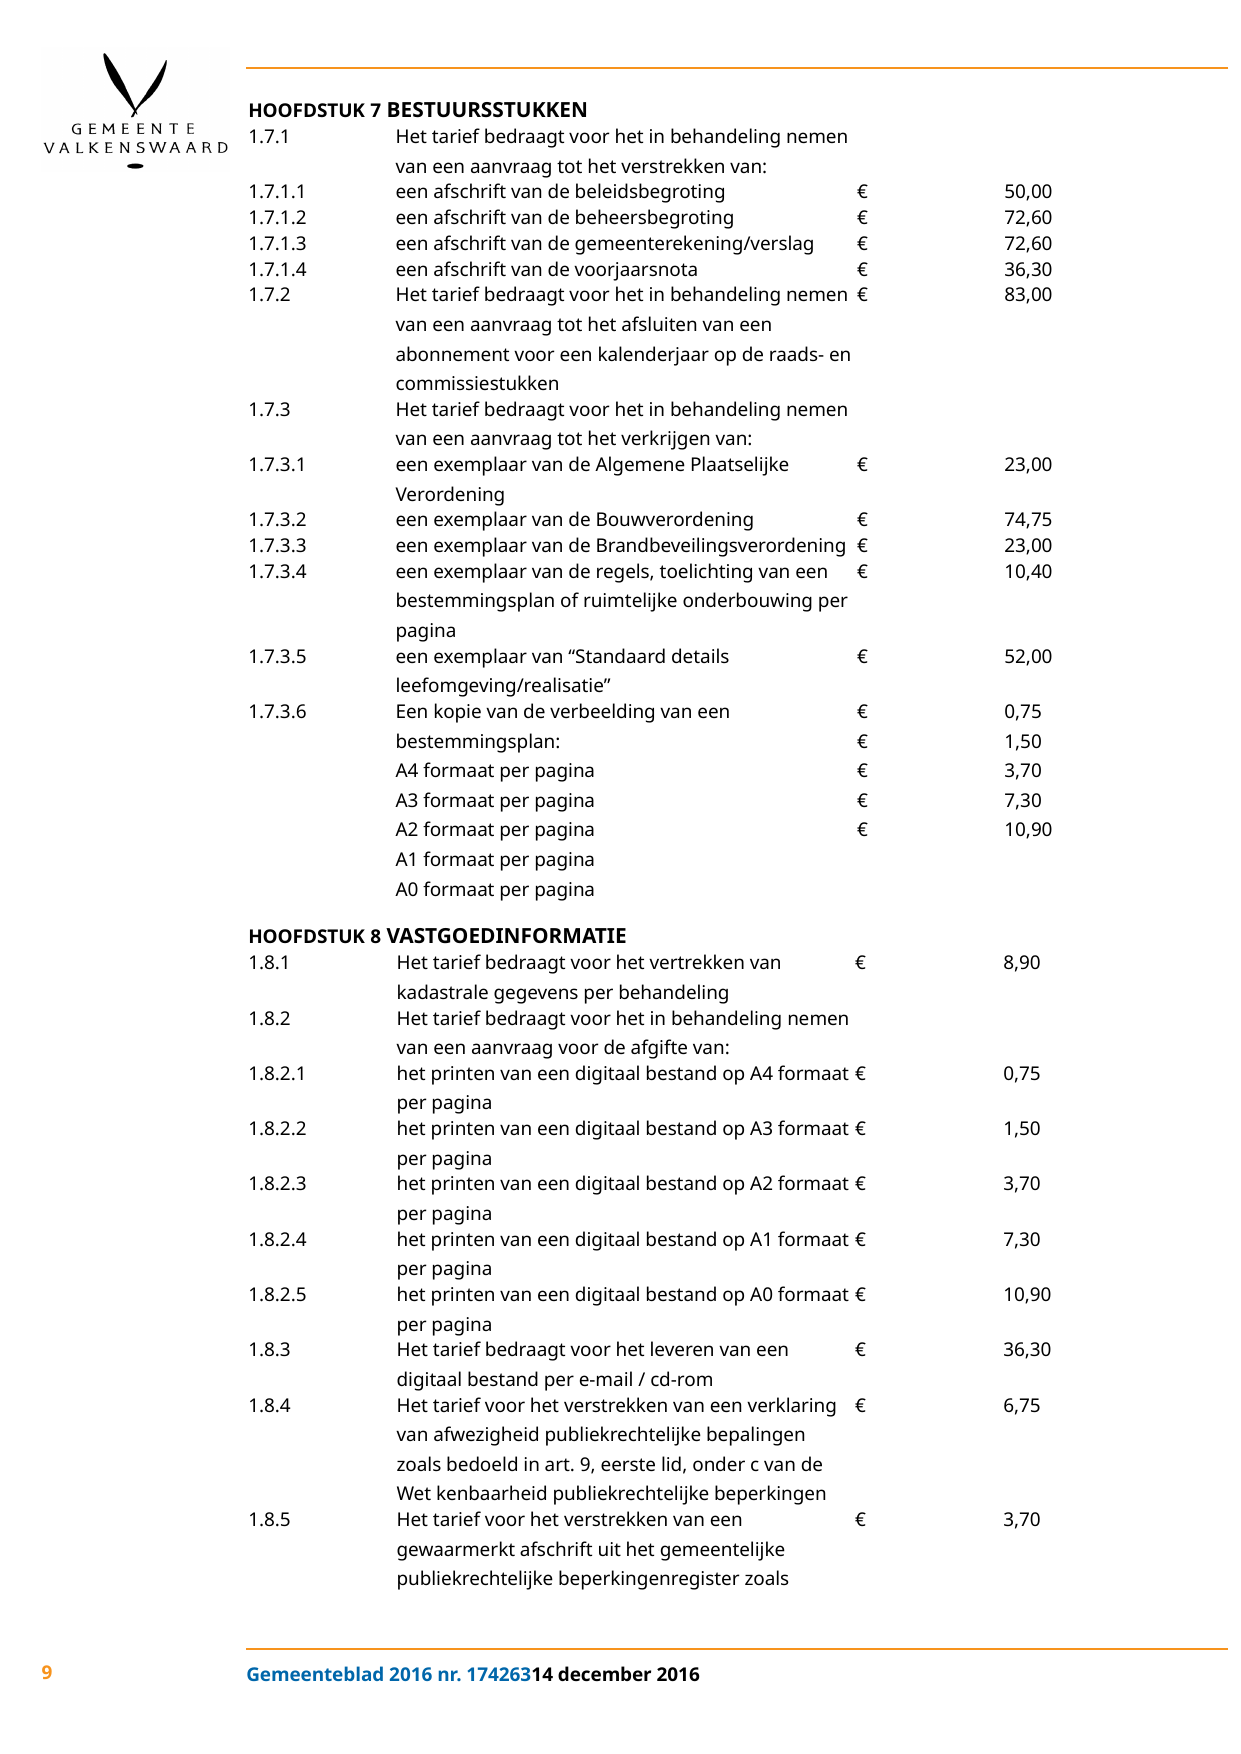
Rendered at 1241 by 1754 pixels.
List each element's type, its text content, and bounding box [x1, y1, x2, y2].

table_cell € [855, 1060, 1003, 1115]
table_cell een exemplaar van de Bouwverordening [395, 507, 857, 532]
table_cell 72,60 [1004, 230, 1152, 256]
table_cell € [855, 1506, 1003, 1591]
table_cell het printen van een digitaal bestand op A2 formaat per pagina [396, 1171, 855, 1226]
table_cell € [857, 643, 1004, 698]
table_cell 74,75 [1004, 507, 1152, 532]
table_cell 0,75 1,50 3,70 7,30 10,90 [1004, 698, 1152, 902]
table_cell een afschrift van de voorjaarsnota [395, 256, 857, 282]
table_cell 23,00 [1004, 533, 1152, 558]
table_cell 1.8.2.1 [248, 1060, 396, 1115]
table_cell 10,90 [1003, 1281, 1152, 1337]
table_cell 1.8.5 [248, 1506, 396, 1591]
table_cell [857, 396, 1004, 451]
table_cell 1.8.4 [248, 1392, 396, 1506]
table_cell € [855, 1171, 1003, 1226]
text HOOFDSTUK 7 BESTUURSSTUKKEN [248, 95, 1152, 123]
picture [41, 47, 231, 172]
table_cell het printen van een digitaal bestand op A4 formaat per pagina [396, 1060, 855, 1115]
table_cell € [855, 1226, 1003, 1281]
table_cell 1.8.3 [248, 1337, 396, 1392]
table_cell 10,40 [1004, 558, 1152, 643]
table_cell 1.8.2.5 [248, 1281, 396, 1337]
table_cell 1.7.1.4 [248, 256, 395, 282]
table_cell € [857, 282, 1004, 396]
table_cell Het tarief bedraagt voor het in behandeling nemen van een aanvraag voor de afgifte van: [396, 1005, 855, 1060]
table_cell Het tarief bedraagt voor het in behandeling nemen van een aanvraag tot het verkrijgen van: [395, 396, 857, 451]
table_cell een exemplaar van de regels, toelichting van een bestemmingsplan of ruimtelijke onderbouwing per pagina [395, 558, 857, 643]
table_cell 83,00 [1004, 282, 1152, 396]
table_cell 36,30 [1004, 256, 1152, 282]
table_header [857, 123, 1004, 179]
table_header Het tarief bedraagt voor het vertrekken van kadastrale gegevens per behandeling [396, 949, 855, 1005]
table_cell het printen van een digitaal bestand op A1 formaat per pagina [396, 1226, 855, 1281]
table_cell 1.7.1.3 [248, 230, 395, 256]
table_cell 50,00 [1004, 179, 1152, 204]
table_cell 1.7.3 [248, 396, 395, 451]
table_cell 1.7.3.4 [248, 558, 395, 643]
table_cell 52,00 [1004, 643, 1152, 698]
table_cell [855, 1005, 1003, 1060]
table_cell een afschrift van de beleidsbegroting [395, 179, 857, 204]
table_cell € [857, 179, 1004, 204]
table_cell een exemplaar van de Algemene Plaatselijke Verordening [395, 451, 857, 507]
table_cell 1.7.2 [248, 282, 395, 396]
table_cell 1.7.3.6 [248, 698, 395, 902]
table_cell € [857, 533, 1004, 558]
table_cell 1.7.3.5 [248, 643, 395, 698]
table_header [1004, 123, 1152, 179]
table_cell een exemplaar van de Brandbeveilingsverordening [395, 533, 857, 558]
table_cell [1003, 1005, 1152, 1060]
table_cell 0,75 [1003, 1060, 1152, 1115]
table_cell Het tarief voor het verstrekken van een gewaarmerkt afschrift uit het gemeentelijke publiekrechtelijke beperkingenregister zoals [396, 1506, 855, 1591]
table_cell € [855, 1115, 1003, 1171]
table_cell 36,30 [1003, 1337, 1152, 1392]
table_cell € [857, 451, 1004, 507]
table_cell Het tarief bedraagt voor het in behandeling nemen van een aanvraag tot het afsluiten van een abonnement voor een kalenderjaar op de raads- en commissiestukken [395, 282, 857, 396]
table_cell € [857, 204, 1004, 230]
table_cell € [855, 1337, 1003, 1392]
text HOOFDSTUK 8 VASTGOEDINFORMATIE [248, 921, 1152, 949]
table_header € [855, 949, 1003, 1005]
table_cell 1.7.3.3 [248, 533, 395, 558]
table_cell een exemplaar van “Standaard details leefomgeving/realisatie” [395, 643, 857, 698]
table_cell 1.8.2.4 [248, 1226, 396, 1281]
table_cell een afschrift van de beheersbegroting [395, 204, 857, 230]
table_cell € [857, 558, 1004, 643]
table_cell € [855, 1281, 1003, 1337]
table_cell 72,60 [1004, 204, 1152, 230]
table_cell [1004, 396, 1152, 451]
table_cell 3,70 [1003, 1506, 1152, 1591]
table_cell 23,00 [1004, 451, 1152, 507]
table_cell het printen van een digitaal bestand op A3 formaat per pagina [396, 1115, 855, 1171]
table_cell 1.7.1.1 [248, 179, 395, 204]
table_header 1.7.1 [248, 123, 395, 179]
table_cell een afschrift van de gemeenterekening/verslag [395, 230, 857, 256]
table_cell 1.8.2 [248, 1005, 396, 1060]
table_header 8,90 [1003, 949, 1152, 1005]
table_cell 1.7.1.2 [248, 204, 395, 230]
table_cell Het tarief voor het verstrekken van een verklaring van afwezigheid publiekrechtelijke bepalingen zoals bedoeld in art. 9, eerste lid, onder c van de Wet kenbaarheid publiekrechtelijke beperkingen [396, 1392, 855, 1506]
table_cell € [857, 256, 1004, 282]
table_cell € [857, 507, 1004, 532]
table_cell Het tarief bedraagt voor het leveren van een digitaal bestand per e-mail / cd-rom [396, 1337, 855, 1392]
table_cell € [857, 230, 1004, 256]
table_cell € € € € € [857, 698, 1004, 902]
table_cell 1.7.3.1 [248, 451, 395, 507]
table_cell 1.8.2.2 [248, 1115, 396, 1171]
table_cell het printen van een digitaal bestand op A0 formaat per pagina [396, 1281, 855, 1337]
table_header 1.8.1 [248, 949, 396, 1005]
table_cell 1,50 [1003, 1115, 1152, 1171]
table_cell 7,30 [1003, 1226, 1152, 1281]
table_cell 1.8.2.3 [248, 1171, 396, 1226]
table_cell 1.7.3.2 [248, 507, 395, 532]
table_cell € [855, 1392, 1003, 1506]
table_cell 6,75 [1003, 1392, 1152, 1506]
table_cell 3,70 [1003, 1171, 1152, 1226]
table_cell Een kopie van de verbeelding van een bestemmingsplan: A4 formaat per pagina A3 formaat per pagina A2 formaat per pagina A1 formaat per pagina A0 formaat per pagina [395, 698, 857, 902]
table_header Het tarief bedraagt voor het in behandeling nemen van een aanvraag tot het verstrekken van: [395, 123, 857, 179]
